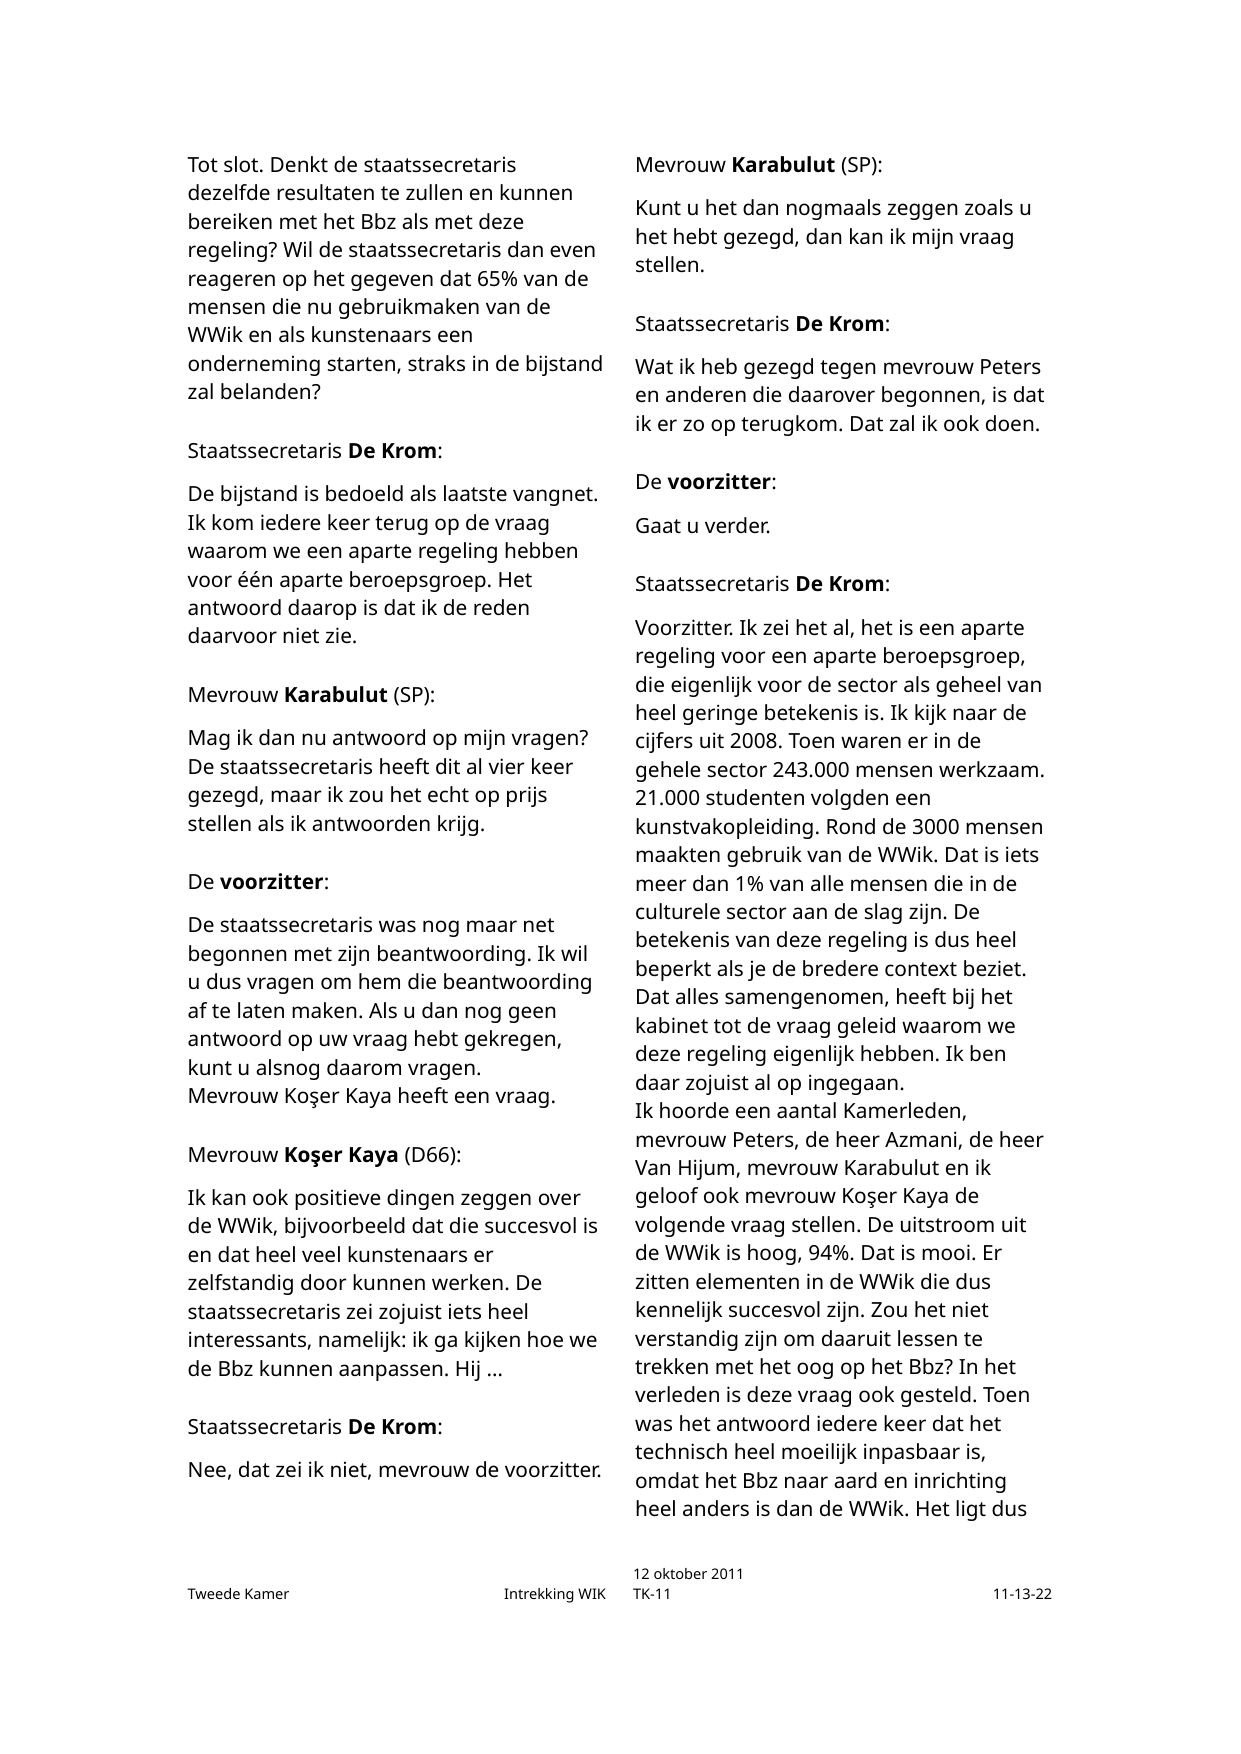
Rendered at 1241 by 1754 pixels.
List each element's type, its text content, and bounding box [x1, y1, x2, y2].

text Wat ik heb gezegd tegen mevrouw Peters en anderen die daarover begonnen, is dat ik er zo op terugkom. Dat zal ik ook doen. [635, 352, 1053, 437]
text De bijstand is bedoeld als laatste vangnet. Ik kom iedere keer terug op de vraag waarom we een aparte regeling hebben voor één aparte beroepsgroep. Het antwoord daarop is dat ik de reden daarvoor niet zie. [187, 479, 605, 650]
text Staatssecretaris De Krom: [187, 436, 605, 464]
text De staatssecretaris was nog maar net begonnen met zijn beantwoording. Ik wil u dus vragen om hem die beantwoording af te laten maken. Als u dan nog geen antwoord op uw vraag hebt gekregen, kunt u alsnog daarom vragen. [187, 911, 605, 1081]
text Voorzitter. Ik zei het al, het is een aparte regeling voor een aparte beroepsgroep, die eigenlijk voor de sector als geheel van heel geringe betekenis is. Ik kijk naar de cijfers uit 2008. Toen waren er in de gehele sector 243.000 mensen werkzaam. 21.000 studenten volgden een kunstvakopleiding. Rond de 3000 mensen maakten gebruik van de WWik. Dat is iets meer dan 1% van alle mensen die in de culturele sector aan de slag zijn. De betekenis van deze regeling is dus heel beperkt als je de bredere context beziet. Dat alles samengenomen, heeft bij het kabinet tot de vraag geleid waarom we deze regeling eigenlijk hebben. Ik ben daar zojuist al op ingegaan. [635, 613, 1053, 1096]
text Gaat u verder. [635, 511, 1053, 539]
text De voorzitter: [187, 867, 605, 896]
text Mevrouw Koşer Kaya (D66): [187, 1140, 605, 1168]
text Staatssecretaris De Krom: [635, 309, 1053, 337]
text Mevrouw Koşer Kaya heeft een vraag. [187, 1081, 605, 1110]
text Nee, dat zei ik niet, mevrouw de voorzitter. [187, 1456, 605, 1484]
text Staatssecretaris De Krom: [187, 1412, 605, 1441]
text Ik hoorde een aantal Kamerleden, mevrouw Peters, de heer Azmani, de heer Van Hijum, mevrouw Karabulut en ik geloof ook mevrouw Koşer Kaya de volgende vraag stellen. De uitstroom uit de WWik is hoog, 94%. Dat is mooi. Er zitten elementen in de WWik die dus kennelijk succesvol zijn. Zou het niet verstandig zijn om daaruit lessen te trekken met het oog op het Bbz? In het verleden is deze vraag ook gesteld. Toen was het antwoord iedere keer dat het technisch heel moeilijk inpasbaar is, omdat het Bbz naar aard en inrichting heel anders is dan de WWik. Het ligt dus [635, 1096, 1053, 1523]
text Kunt u het dan nogmaals zeggen zoals u het hebt gezegd, dan kan ik mijn vraag stellen. [635, 193, 1053, 279]
text De voorzitter: [635, 467, 1053, 496]
text Mevrouw Karabulut (SP): [187, 680, 605, 708]
text Mevrouw Karabulut (SP): [635, 150, 1053, 178]
text Ik kan ook positieve dingen zeggen over de WWik, bijvoorbeeld dat die succesvol is en dat heel veel kunstenaars er zelfstandig door kunnen werken. De staatssecretaris zei zojuist iets heel interessants, namelijk: ik ga kijken hoe we de Bbz kunnen aanpassen. Hij … [187, 1183, 605, 1382]
text Mag ik dan nu antwoord op mijn vragen? De staatssecretaris heeft dit al vier keer gezegd, maar ik zou het echt op prijs stellen als ik antwoorden krijg. [187, 723, 605, 837]
text Staatssecretaris De Krom: [635, 569, 1053, 598]
text Tot slot. Denkt de staatssecretaris dezelfde resultaten te zullen en kunnen bereiken met het Bbz als met deze regeling? Wil de staatssecretaris dan even reageren op het gegeven dat 65% van de mensen die nu gebruikmaken van de WWik en als kunstenaars een onderneming starten, straks in de bijstand zal belanden? [187, 150, 605, 406]
